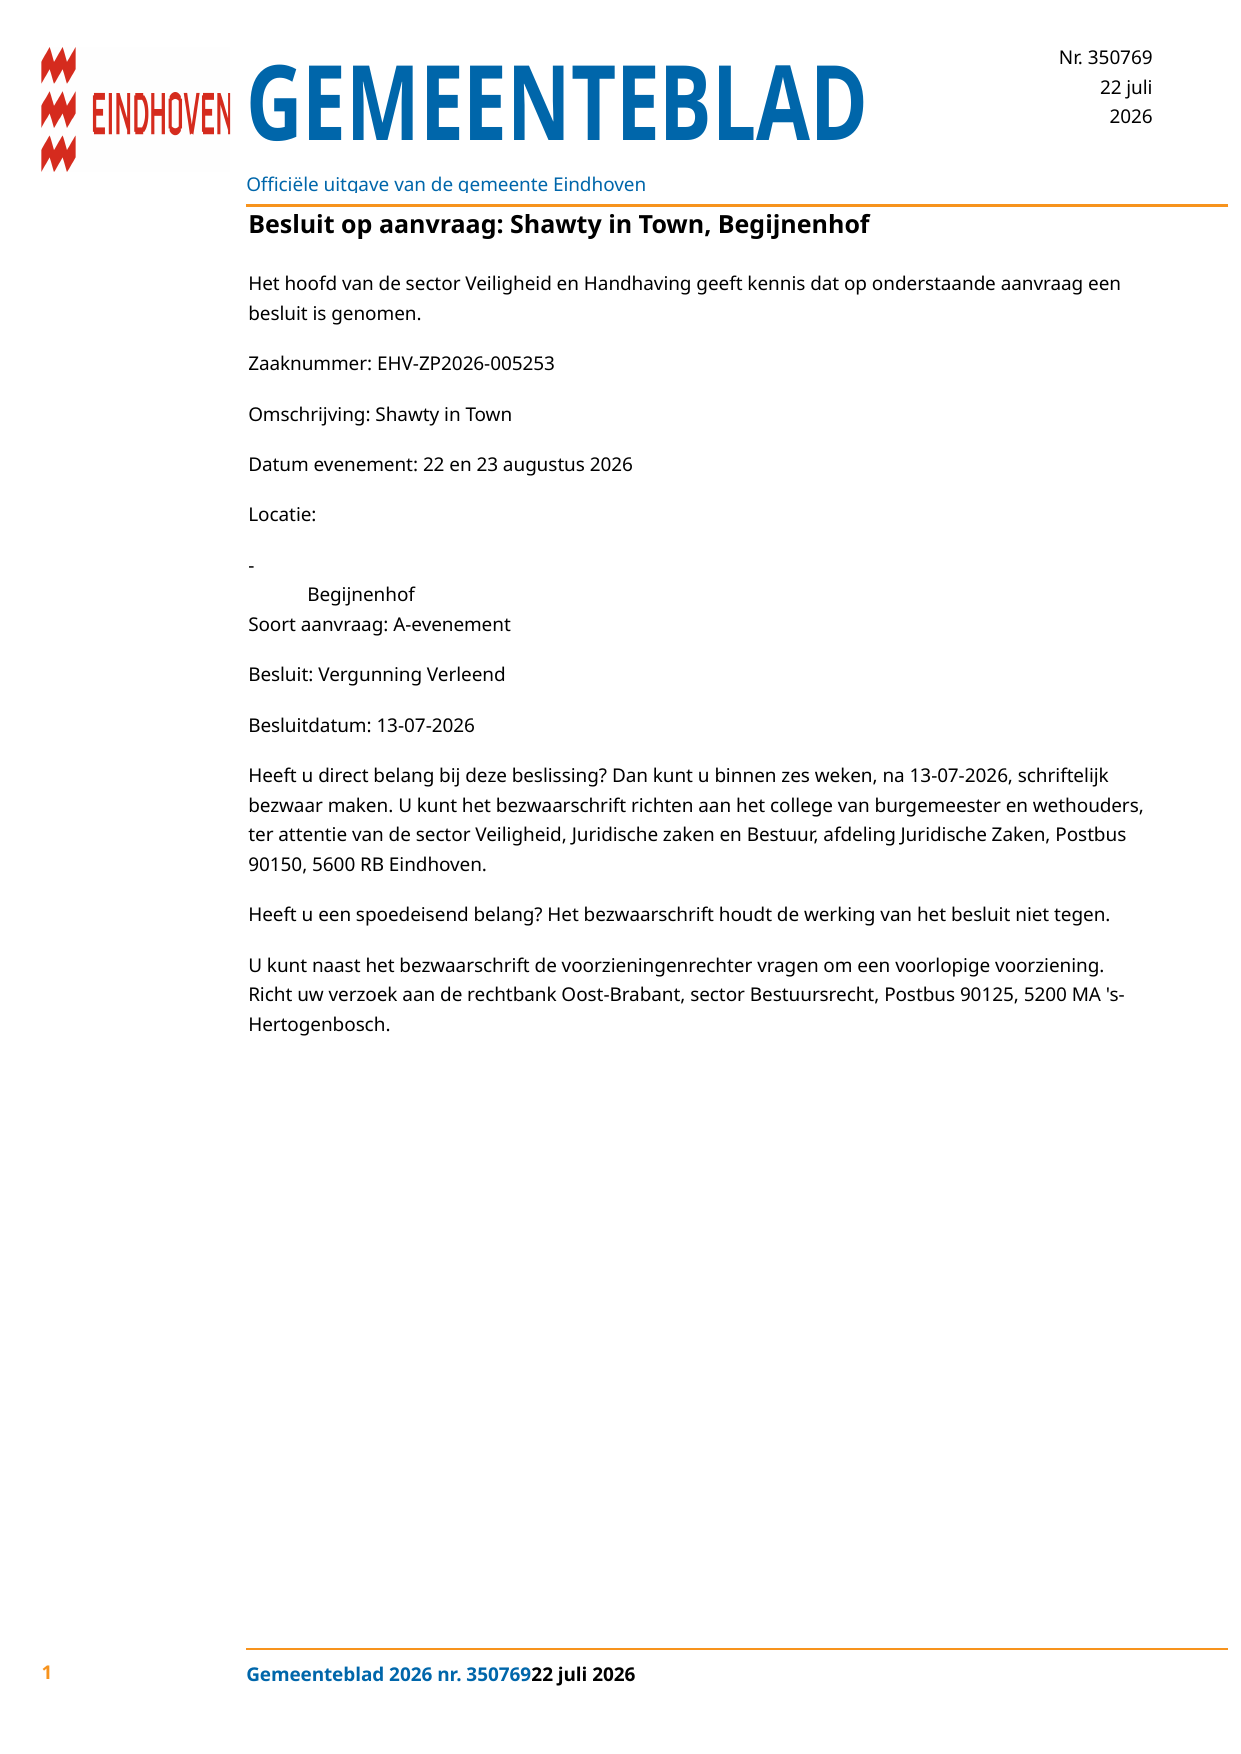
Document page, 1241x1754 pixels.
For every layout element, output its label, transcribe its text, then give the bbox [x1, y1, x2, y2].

text Besluit: Vergunning Verleend [248, 662, 1152, 687]
text Het hoofd van de sector Veiligheid en Handhaving geeft kennis dat op onderstaande aanvraag een besluit is genomen. [248, 270, 1152, 326]
text Heeft u een spoedeisend belang? Het bezwaarschrift houdt de werking van het besluit niet tegen. [248, 902, 1152, 927]
text Zaaknummer: EHV-ZP2026-005253 [248, 350, 1152, 376]
text U kunt naast het bezwaarschrift de voorzieningenrechter vragen om een voorlopige voorziening. Richt uw verzoek aan de rechtbank Oost-Brabant, sector Bestuursrecht, Postbus 90125, 5200 MA 's-Hertogenbosch. [248, 952, 1152, 1037]
list Begijnenhof [248, 582, 1152, 607]
text Besluit op aanvraag: Shawty in Town, Begijnenhof [248, 207, 1152, 241]
text Besluitdatum: 13-07-2026 [248, 712, 1152, 738]
text Datum evenement: 22 en 23 augustus 2026 [248, 451, 1152, 477]
text Heeft u direct belang bij deze beslissing? Dan kunt u binnen zes weken, na 13-07-2026, schriftelijk bezwaar maken. U kunt het bezwaarschrift richten aan het college van burgemeester en wethouders, ter attentie van de sector Veiligheid, Juridische zaken en Bestuur, afdeling Juridische Zaken, Postbus 90150, 5600 RB Eindhoven. [248, 762, 1152, 877]
picture [41, 47, 231, 172]
text Soort aanvraag: A-evenement [248, 611, 1152, 637]
text Locatie: [248, 502, 1152, 527]
text Omschrijving: Shawty in Town [248, 401, 1152, 426]
